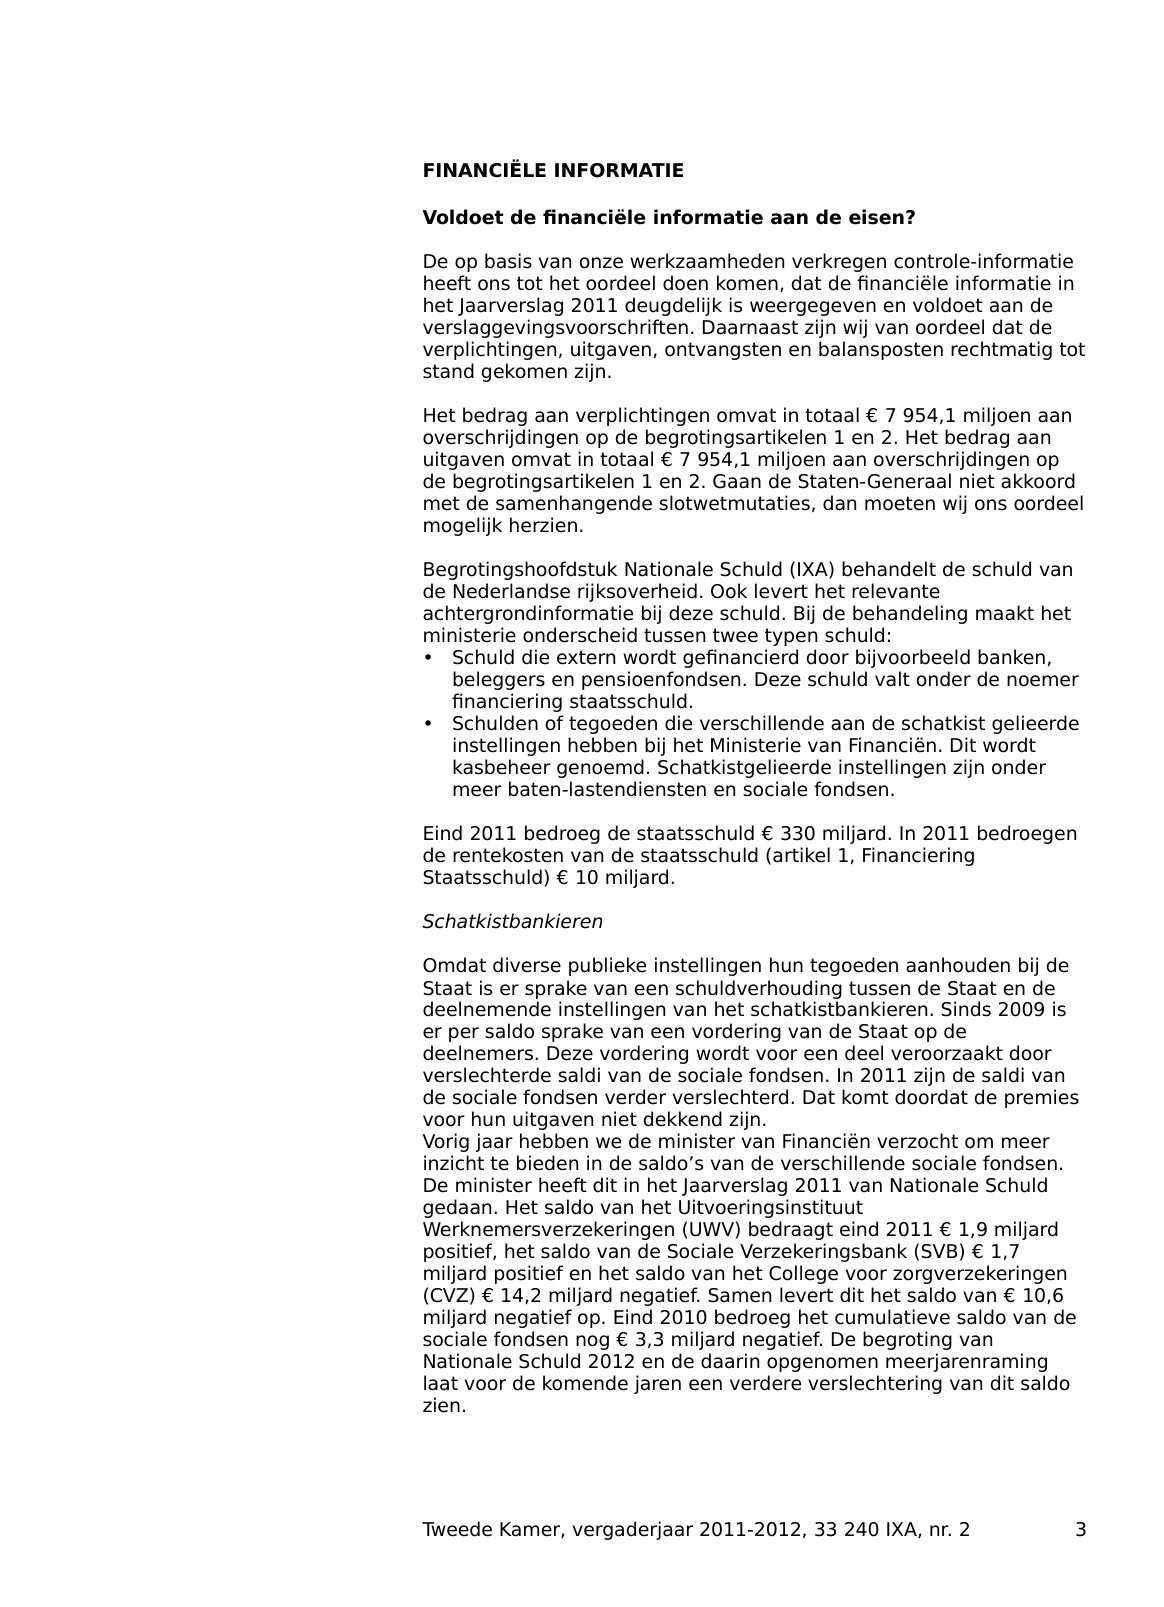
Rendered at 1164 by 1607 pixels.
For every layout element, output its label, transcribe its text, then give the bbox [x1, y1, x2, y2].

text • Schuld die extern wordt gefinancierd door bijvoorbeeld banken, beleggers en pensioenfondsen. Deze schuld valt onder de noemer financiering staatsschuld. [422, 647, 1087, 713]
text • Schulden of tegoeden die verschillende aan de schatkist gelieerde instellingen hebben bij het Ministerie van Financiën. Dit wordt kasbeheer genoemd. Schatkistgelieerde instellingen zijn onder meer baten-lastendiensten en sociale fondsen. [422, 713, 1087, 801]
subtitle FINANCIËLE INFORMATIE [422, 160, 1087, 182]
text Eind 2011 bedroeg de staatsschuld € 330 miljard. In 2011 bedroegen de rentekosten van de staatsschuld (artikel 1, Financiering Staatsschuld) € 10 miljard. [422, 823, 1087, 889]
text Vorig jaar hebben we de minister van Financiën verzocht om meer inzicht te bieden in de saldo’s van de verschillende sociale fondsen. De minister heeft dit in het Jaarverslag 2011 van Nationale Schuld gedaan. Het saldo van het Uitvoeringsinstituut Werknemersverzekeringen (UWV) bedraagt eind 2011 € 1,9 miljard positief, het saldo van de Sociale Verzekeringsbank (SVB) € 1,7 miljard positief en het saldo van het College voor zorgverzekeringen (CVZ) € 14,2 miljard negatief. Samen levert dit het saldo van € 10,6 miljard negatief op. Eind 2010 bedroeg het cumulatieve saldo van de sociale fondsen nog € 3,3 miljard negatief. De begroting van Nationale Schuld 2012 en de daarin opgenomen meerjarenraming laat voor de komende jaren een verdere verslechtering van dit saldo zien. [422, 1131, 1087, 1417]
text Begrotingshoofdstuk Nationale Schuld (IXA) behandelt de schuld van de Nederlandse rijksoverheid. Ook levert het relevante achtergrondinformatie bij deze schuld. Bij de behandeling maakt het ministerie onderscheid tussen twee typen schuld: [422, 559, 1087, 647]
text Het bedrag aan verplichtingen omvat in totaal € 7 954,1 miljoen aan overschrijdingen op de begrotingsartikelen 1 en 2. Het bedrag aan uitgaven omvat in totaal € 7 954,1 miljoen aan overschrijdingen op de begrotingsartikelen 1 en 2. Gaan de Staten-Generaal niet akkoord met de samenhangende slotwetmutaties, dan moeten wij ons oordeel mogelijk herzien. [422, 405, 1087, 537]
subtitle Voldoet de financiële informatie aan de eisen? [422, 207, 1087, 229]
text De op basis van onze werkzaamheden verkregen controle-informatie heeft ons tot het oordeel doen komen, dat de financiële informatie in het Jaarverslag 2011 deugdelijk is weergegeven en voldoet aan de verslaggevingsvoorschriften. Daarnaast zijn wij van oordeel dat de verplichtingen, uitgaven, ontvangsten en balansposten rechtmatig tot stand gekomen zijn. [422, 251, 1087, 383]
subtitle Schatkistbankieren [422, 911, 1087, 933]
text Omdat diverse publieke instellingen hun tegoeden aanhouden bij de Staat is er sprake van een schuldverhouding tussen de Staat en de deelnemende instellingen van het schatkistbankieren. Sinds 2009 is er per saldo sprake van een vordering van de Staat op de deelnemers. Deze vordering wordt voor een deel veroorzaakt door verslechterde saldi van de sociale fondsen. In 2011 zijn de saldi van de sociale fondsen verder verslechterd. Dat komt doordat de premies voor hun uitgaven niet dekkend zijn. [422, 955, 1087, 1131]
